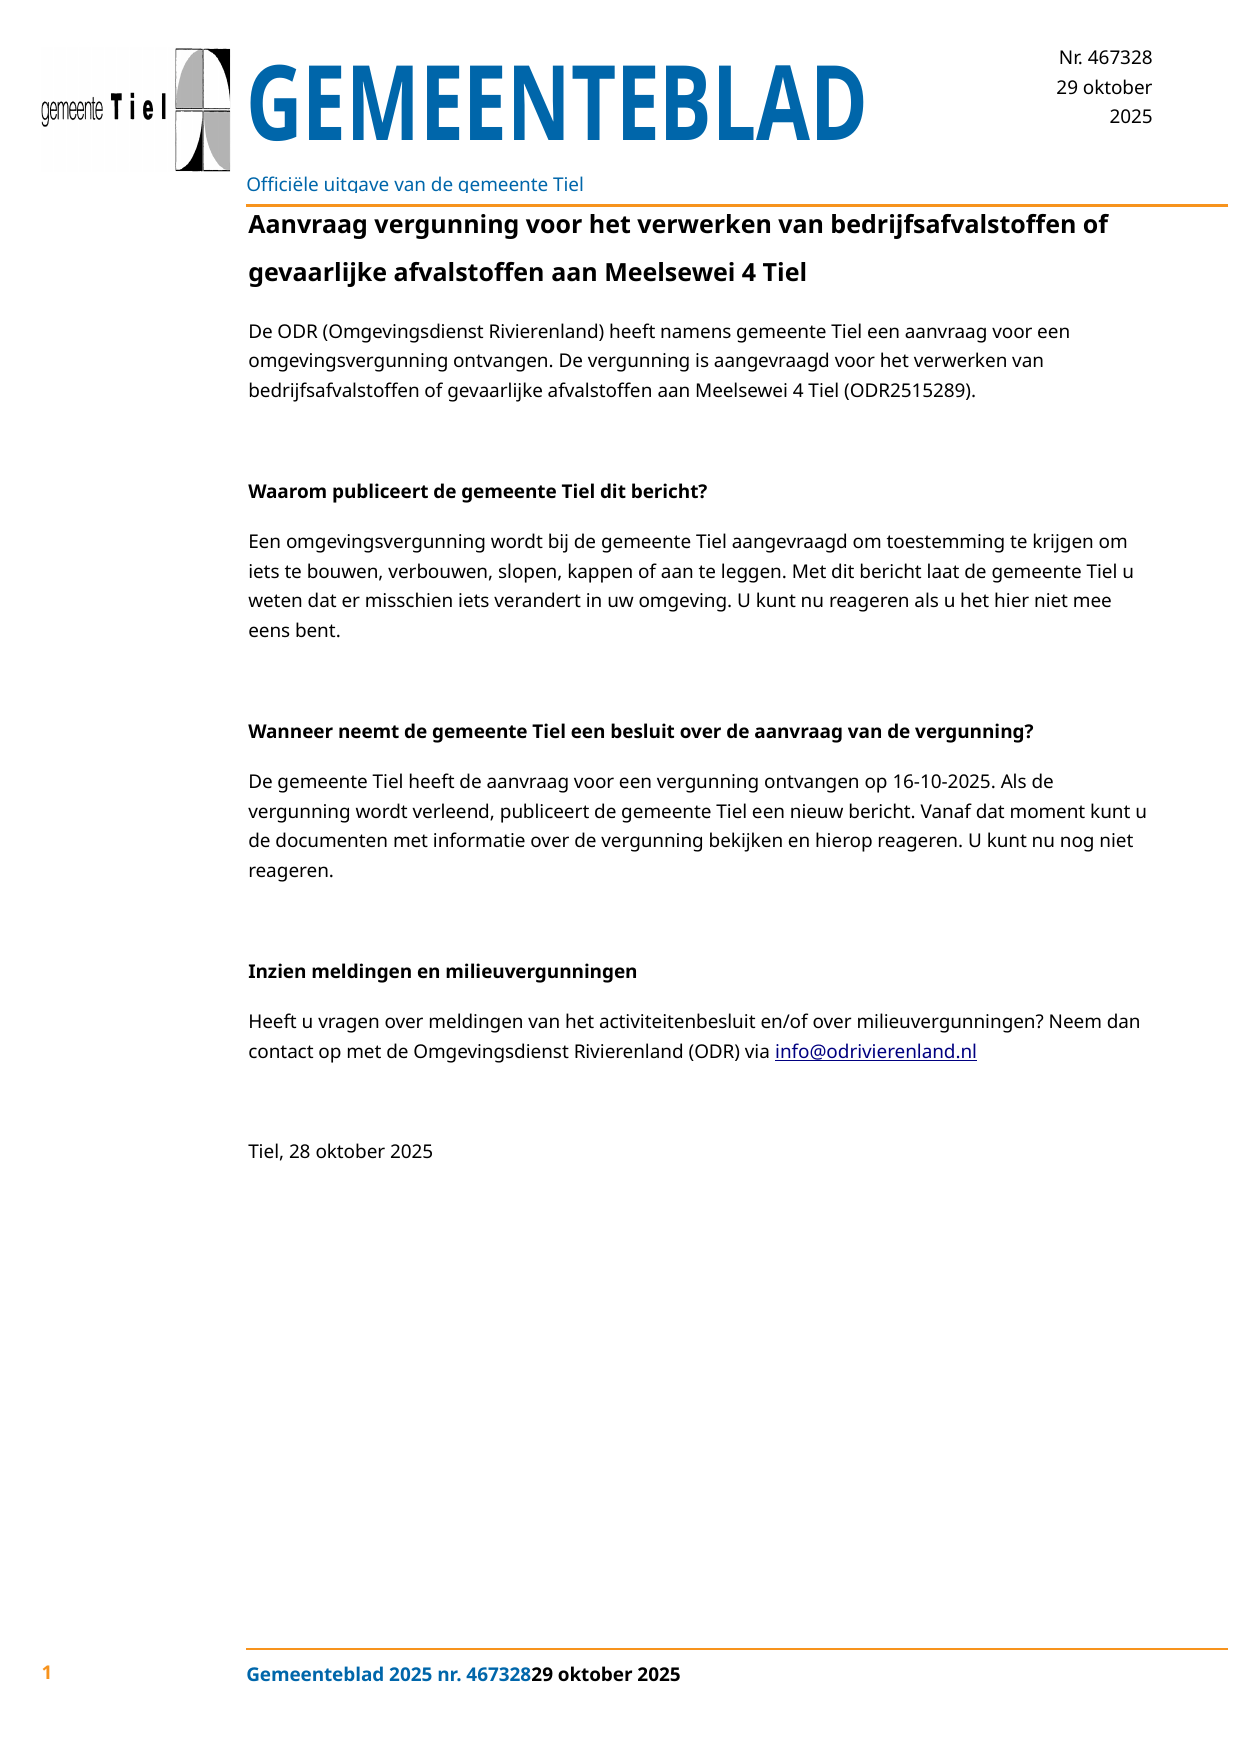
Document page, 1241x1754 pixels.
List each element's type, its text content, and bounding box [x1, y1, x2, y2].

text Wanneer neemt de gemeente Tiel een besluit over de aanvraag van de vergunning? [248, 718, 1152, 744]
picture [41, 47, 231, 172]
text De ODR (Omgevingsdienst Rivierenland) heeft namens gemeente Tiel een aanvraag voor een omgevingsvergunning ontvangen. De vergunning is aangevraagd voor het verwerken van bedrijfsafvalstoffen of gevaarlijke afvalstoffen aan Meelsewei 4 Tiel (ODR2515289). [248, 318, 1152, 403]
text De gemeente Tiel heeft de aanvraag voor een vergunning ontvangen op 16-10-2025. Als de vergunning wordt verleend, publiceert de gemeente Tiel een nieuw bericht. Vanaf dat moment kunt u de documenten met informatie over de vergunning bekijken en hierop reageren. U kunt nu nog niet reageren. [248, 768, 1152, 883]
text Heeft u vragen over meldingen van het activiteitenbesluit en/of over milieuvergunningen? Neem dan contact op met de Omgevingsdienst Rivierenland (ODR) via info@odrivierenland.nl [248, 1008, 1152, 1064]
text Een omgevingsvergunning wordt bij de gemeente Tiel aangevraagd om toestemming te krijgen om iets te bouwen, verbouwen, slopen, kappen of aan te leggen. Met dit bericht laat de gemeente Tiel u weten dat er misschien iets verandert in uw omgeving. U kunt nu reageren als u het hier niet mee eens bent. [248, 528, 1152, 643]
text Waarom publiceert de gemeente Tiel dit bericht? [248, 478, 1152, 504]
text Inzien meldingen en milieuvergunningen [248, 958, 1152, 984]
text Tiel, 28 oktober 2025 [248, 1139, 1152, 1164]
text Aanvraag vergunning voor het verwerken van bedrijfsafvalstoffen of gevaarlijke afvalstoffen aan Meelsewei 4 Tiel [248, 207, 1152, 288]
